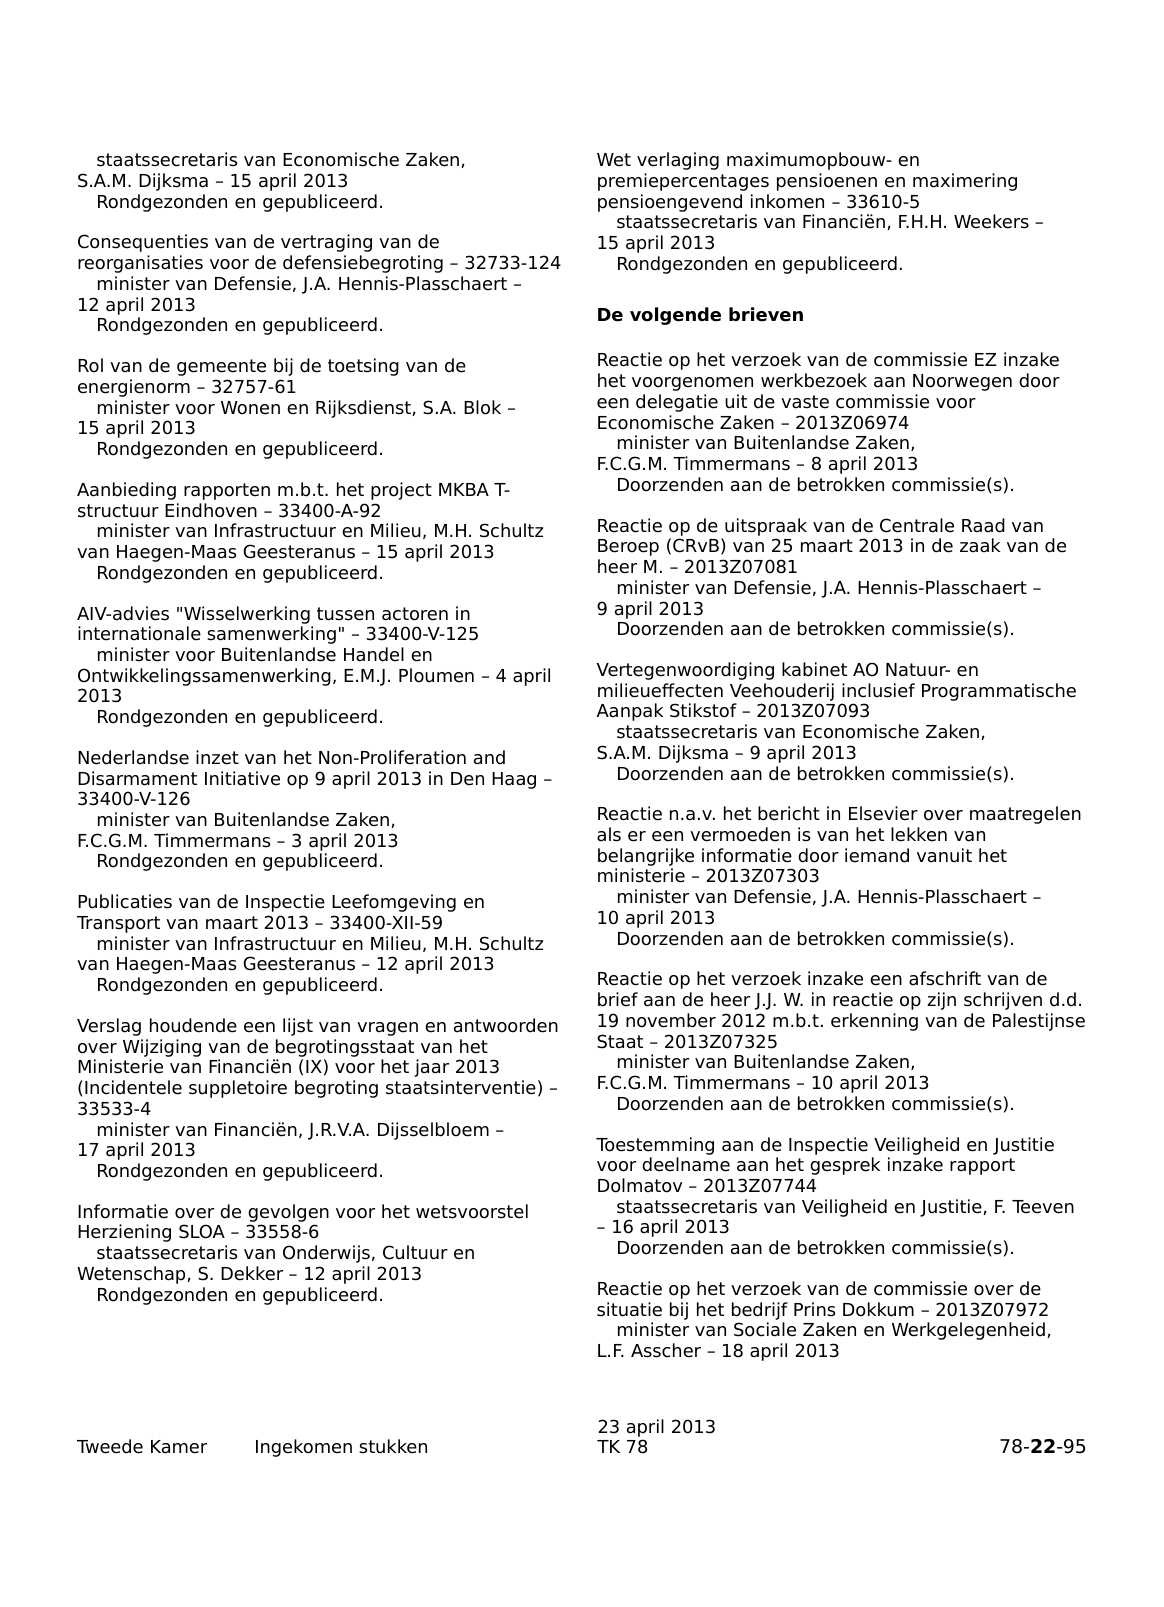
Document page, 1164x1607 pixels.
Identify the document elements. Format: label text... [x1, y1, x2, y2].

text Nederlandse inzet van het Non-Proliferation and Disarmament Initiative op 9 april 2013 in Den Haag – 33400-V-126 [77, 748, 567, 810]
text Rondgezonden en gepubliceerd. [77, 315, 567, 336]
text Doorzenden aan de betrokken commissie(s). [596, 1238, 1087, 1259]
text Reactie op de uitspraak van de Centrale Raad van Beroep (CRvB) van 25 maart 2013 in de zaak van de heer M. – 2013Z07081 [596, 515, 1087, 578]
text Rondgezonden en gepubliceerd. [77, 975, 567, 996]
text staatssecretaris van Economische Zaken, S.A.M. Dijksma – 9 april 2013 [596, 722, 1087, 763]
text Rondgezonden en gepubliceerd. [77, 563, 567, 583]
text Vertegenwoordiging kabinet AO Natuur- en milieueffecten Veehouderij inclusief Programmatische Aanpak Stikstof – 2013Z07093 [596, 660, 1087, 722]
text Doorzenden aan de betrokken commissie(s). [596, 1094, 1087, 1114]
text Wet verlaging maximumopbouw- en premiepercentages pensioenen en maximering pensioengevend inkomen – 33610-5 [596, 150, 1087, 212]
text Consequenties van de vertraging van de reorganisaties voor de defensiebegroting – 32733-124 [77, 232, 567, 274]
text minister van Sociale Zaken en Werkgelegenheid, L.F. Asscher – 18 april 2013 [596, 1320, 1087, 1362]
text minister van Buitenlandse Zaken, F.C.G.M. Timmermans – 10 april 2013 [596, 1052, 1087, 1094]
text minister van Defensie, J.A. Hennis-Plasschaert – 9 april 2013 [596, 578, 1087, 619]
text Doorzenden aan de betrokken commissie(s). [596, 475, 1087, 495]
text Rol van de gemeente bij de toetsing van de energienorm – 32757-61 [77, 356, 567, 397]
text minister van Infrastructuur en Milieu, M.H. Schultz van Haegen-Maas Geesteranus – 15 april 2013 [77, 521, 567, 563]
text Rondgezonden en gepubliceerd. [77, 192, 567, 212]
text Rondgezonden en gepubliceerd. [596, 254, 1087, 274]
text Verslag houdende een lijst van vragen en antwoorden over Wijziging van de begrotingsstaat van het Ministerie van Financiën (IX) voor het jaar 2013 (Incidentele suppletoire begroting staatsinterventie) – 33533-4 [77, 1016, 567, 1119]
text Aanbieding rapporten m.b.t. het project MKBA T-structuur Eindhoven – 33400-A-92 [77, 480, 567, 521]
text Publicaties van de Inspectie Leefomgeving en Transport van maart 2013 – 33400-XII-59 [77, 892, 567, 933]
text Rondgezonden en gepubliceerd. [77, 851, 567, 872]
text minister van Buitenlandse Zaken, F.C.G.M. Timmermans – 3 april 2013 [77, 810, 567, 851]
text minister voor Buitenlandse Handel en Ontwikkelingssamenwerking, E.M.J. Ploumen – 4 april 2013 [77, 645, 567, 707]
text Reactie op het verzoek van de commissie EZ inzake het voorgenomen werkbezoek aan Noorwegen door een delegatie uit de vaste commissie voor Economische Zaken – 2013Z06974 [596, 350, 1087, 433]
text Doorzenden aan de betrokken commissie(s). [596, 928, 1087, 949]
text staatssecretaris van Economische Zaken, S.A.M. Dijksma – 15 april 2013 [77, 150, 567, 192]
text Rondgezonden en gepubliceerd. [77, 439, 567, 460]
text minister van Financiën, J.R.V.A. Dijsselbloem – 17 april 2013 [77, 1119, 567, 1161]
subtitle De volgende brieven [596, 304, 1087, 325]
text minister voor Wonen en Rijksdienst, S.A. Blok – 15 april 2013 [77, 397, 567, 439]
text staatssecretaris van Onderwijs, Cultuur en Wetenschap, S. Dekker – 12 april 2013 [77, 1243, 567, 1284]
text minister van Buitenlandse Zaken, F.C.G.M. Timmermans – 8 april 2013 [596, 433, 1087, 475]
text minister van Defensie, J.A. Hennis-Plasschaert – 12 april 2013 [77, 274, 567, 315]
text Rondgezonden en gepubliceerd. [77, 1284, 567, 1305]
text Reactie n.a.v. het bericht in Elsevier over maatregelen als er een vermoeden is van het lekken van belangrijke informatie door iemand vanuit het ministerie – 2013Z07303 [596, 804, 1087, 887]
text minister van Defensie, J.A. Hennis-Plasschaert – 10 april 2013 [596, 887, 1087, 928]
text staatssecretaris van Veiligheid en Justitie, F. Teeven – 16 april 2013 [596, 1197, 1087, 1238]
text staatssecretaris van Financiën, F.H.H. Weekers – 15 april 2013 [596, 212, 1087, 254]
text Doorzenden aan de betrokken commissie(s). [596, 619, 1087, 640]
text minister van Infrastructuur en Milieu, M.H. Schultz van Haegen-Maas Geesteranus – 12 april 2013 [77, 933, 567, 975]
text Rondgezonden en gepubliceerd. [77, 707, 567, 728]
text AIV-advies "Wisselwerking tussen actoren in internationale samenwerking" – 33400-V-125 [77, 603, 567, 645]
text Toestemming aan de Inspectie Veiligheid en Justitie voor deelname aan het gesprek inzake rapport Dolmatov – 2013Z07744 [596, 1134, 1087, 1197]
text Rondgezonden en gepubliceerd. [77, 1161, 567, 1182]
text Informatie over de gevolgen voor het wetsvoorstel Herziening SLOA – 33558-6 [77, 1202, 567, 1243]
text Reactie op het verzoek inzake een afschrift van de brief aan de heer J.J. W. in reactie op zijn schrijven d.d. 19 november 2012 m.b.t. erkenning van de Palestijnse Staat – 2013Z07325 [596, 969, 1087, 1052]
text Reactie op het verzoek van de commissie over de situatie bij het bedrijf Prins Dokkum – 2013Z07972 [596, 1279, 1087, 1320]
text Doorzenden aan de betrokken commissie(s). [596, 763, 1087, 784]
